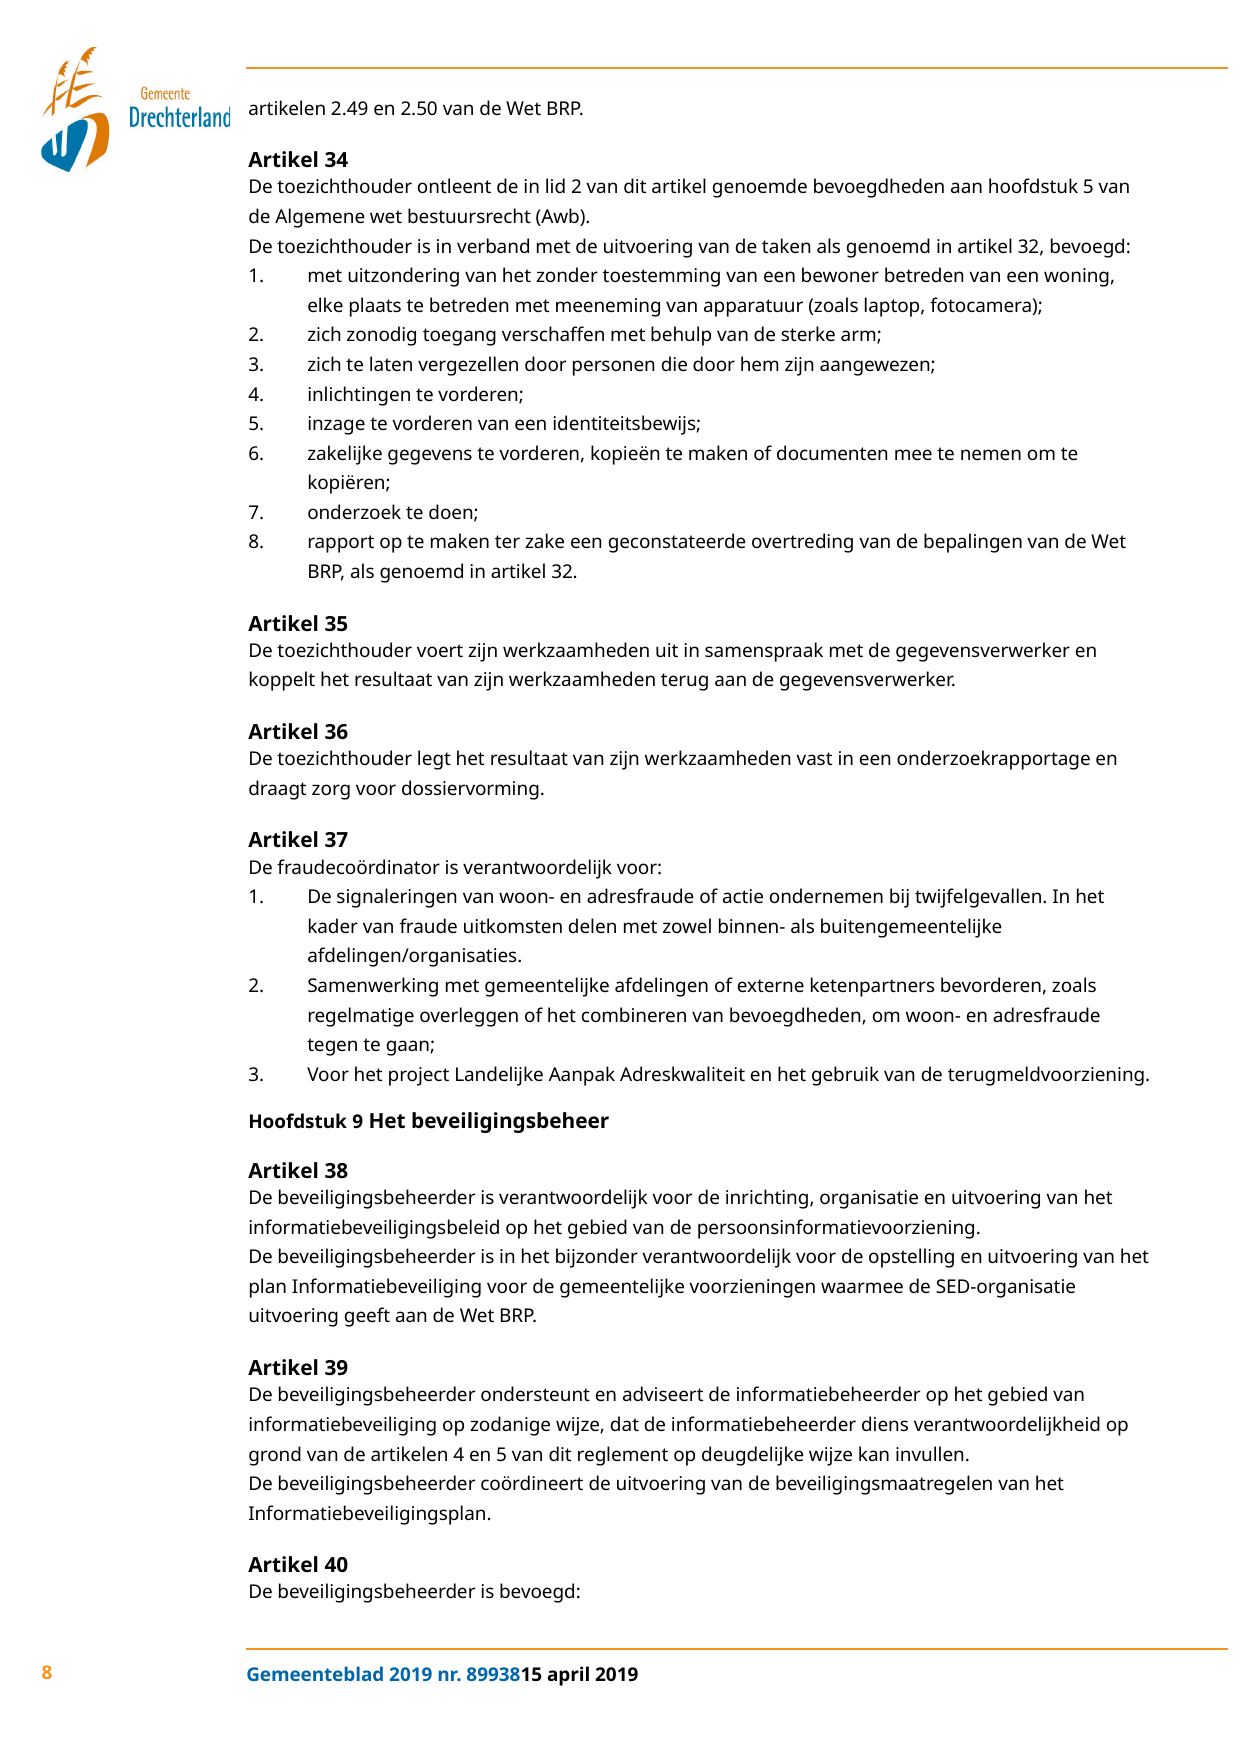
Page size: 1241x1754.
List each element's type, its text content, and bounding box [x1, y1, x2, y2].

text De beveiligingsbeheerder ondersteunt en adviseert de informatiebeheerder op het gebied van informatiebeveiliging op zodanige wijze, dat de informatiebeheerder diens verantwoordelijkheid op grond van de artikelen 4 en 5 van dit reglement op deugdelijke wijze kan invullen. [248, 1382, 1152, 1466]
text De toezichthouder ontleent de in lid 2 van dit artikel genoemde bevoegdheden aan hoofdstuk 5 van de Algemene wet bestuursrecht (Awb). [248, 174, 1152, 229]
list De signaleringen van woon- en adresfraude of actie ondernemen bij twijfelgevallen. In het kader van fraude uitkomsten delen met zowel binnen- als buitengemeentelijke afdelingen/organisaties. [248, 883, 1152, 968]
picture [41, 47, 231, 172]
text artikelen 2.49 en 2.50 van de Wet BRP. [248, 95, 1152, 121]
text De beveiligingsbeheerder coördineert de uitvoering van de beveiligingsmaatregelen van het Informatiebeveiligingsplan. [248, 1470, 1152, 1526]
text De beveiligingsbeheerder is bevoegd: [248, 1579, 1152, 1604]
picture [226, 115, 231, 124]
text Artikel 40 [248, 1550, 1152, 1579]
text De toezichthouder is in verband met de uitvoering van de taken als genoemd in artikel 32, bevoegd: [248, 233, 1152, 258]
list onderzoek te doen; [248, 499, 1152, 525]
text Artikel 36 [248, 717, 1152, 746]
list zich te laten vergezellen door personen die door hem zijn aangewezen; [248, 351, 1152, 377]
text De toezichthouder legt het resultaat van zijn werkzaamheden vast in een onderzoekrapportage en draagt zorg voor dossiervorming. [248, 746, 1152, 801]
list zakelijke gegevens te vorderen, kopieën te maken of documenten mee te nemen om te kopiëren; [248, 440, 1152, 495]
picture [41, 158, 64, 172]
list Voor het project Landelijke Aanpak Adreskwaliteit en het gebruik van de terugmeldvoorziening. [248, 1061, 1152, 1087]
list Samenwerking met gemeentelijke afdelingen of externe ketenpartners bevorderen, zoals regelmatige overleggen of het combineren van bevoegdheden, om woon- en adresfraude tegen te gaan; [248, 972, 1152, 1057]
text Artikel 35 [248, 609, 1152, 637]
text Artikel 37 [248, 826, 1152, 854]
list zich zonodig toegang verschaffen met behulp van de sterke arm; [248, 322, 1152, 347]
list inlichtingen te vorderen; [248, 381, 1152, 406]
text Hoofdstuk 9 Het beveiligingsbeheer [248, 1107, 1152, 1135]
text Artikel 34 [248, 145, 1152, 174]
text Artikel 38 [248, 1156, 1152, 1184]
text De beveiligingsbeheerder is verantwoordelijk voor de inrichting, organisatie en uitvoering van het informatiebeveiligingsbeleid op het gebied van de persoonsinformatievoorziening. [248, 1184, 1152, 1240]
text De fraudecoördinator is verantwoordelijk voor: [248, 854, 1152, 880]
list rapport op te maken ter zake een geconstateerde overtreding van de bepalingen van de Wet BRP, als genoemd in artikel 32. [248, 529, 1152, 584]
text De beveiligingsbeheerder is in het bijzonder verantwoordelijk voor de opstelling en uitvoering van het plan Informatiebeveiliging voor de gemeentelijke voorzieningen waarmee de SED-organisatie uitvoering geeft aan de Wet BRP. [248, 1243, 1152, 1328]
text Artikel 39 [248, 1353, 1152, 1382]
list met uitzondering van het zonder toestemming van een bewoner betreden van een woning, elke plaats te betreden met meeneming van apparatuur (zoals laptop, fotocamera); [248, 262, 1152, 318]
list inzage te vorderen van een identiteitsbewijs; [248, 410, 1152, 436]
text De toezichthouder voert zijn werkzaamheden uit in samenspraak met de gegevensverwerker en koppelt het resultaat van zijn werkzaamheden terug aan de gegevensverwerker. [248, 637, 1152, 692]
